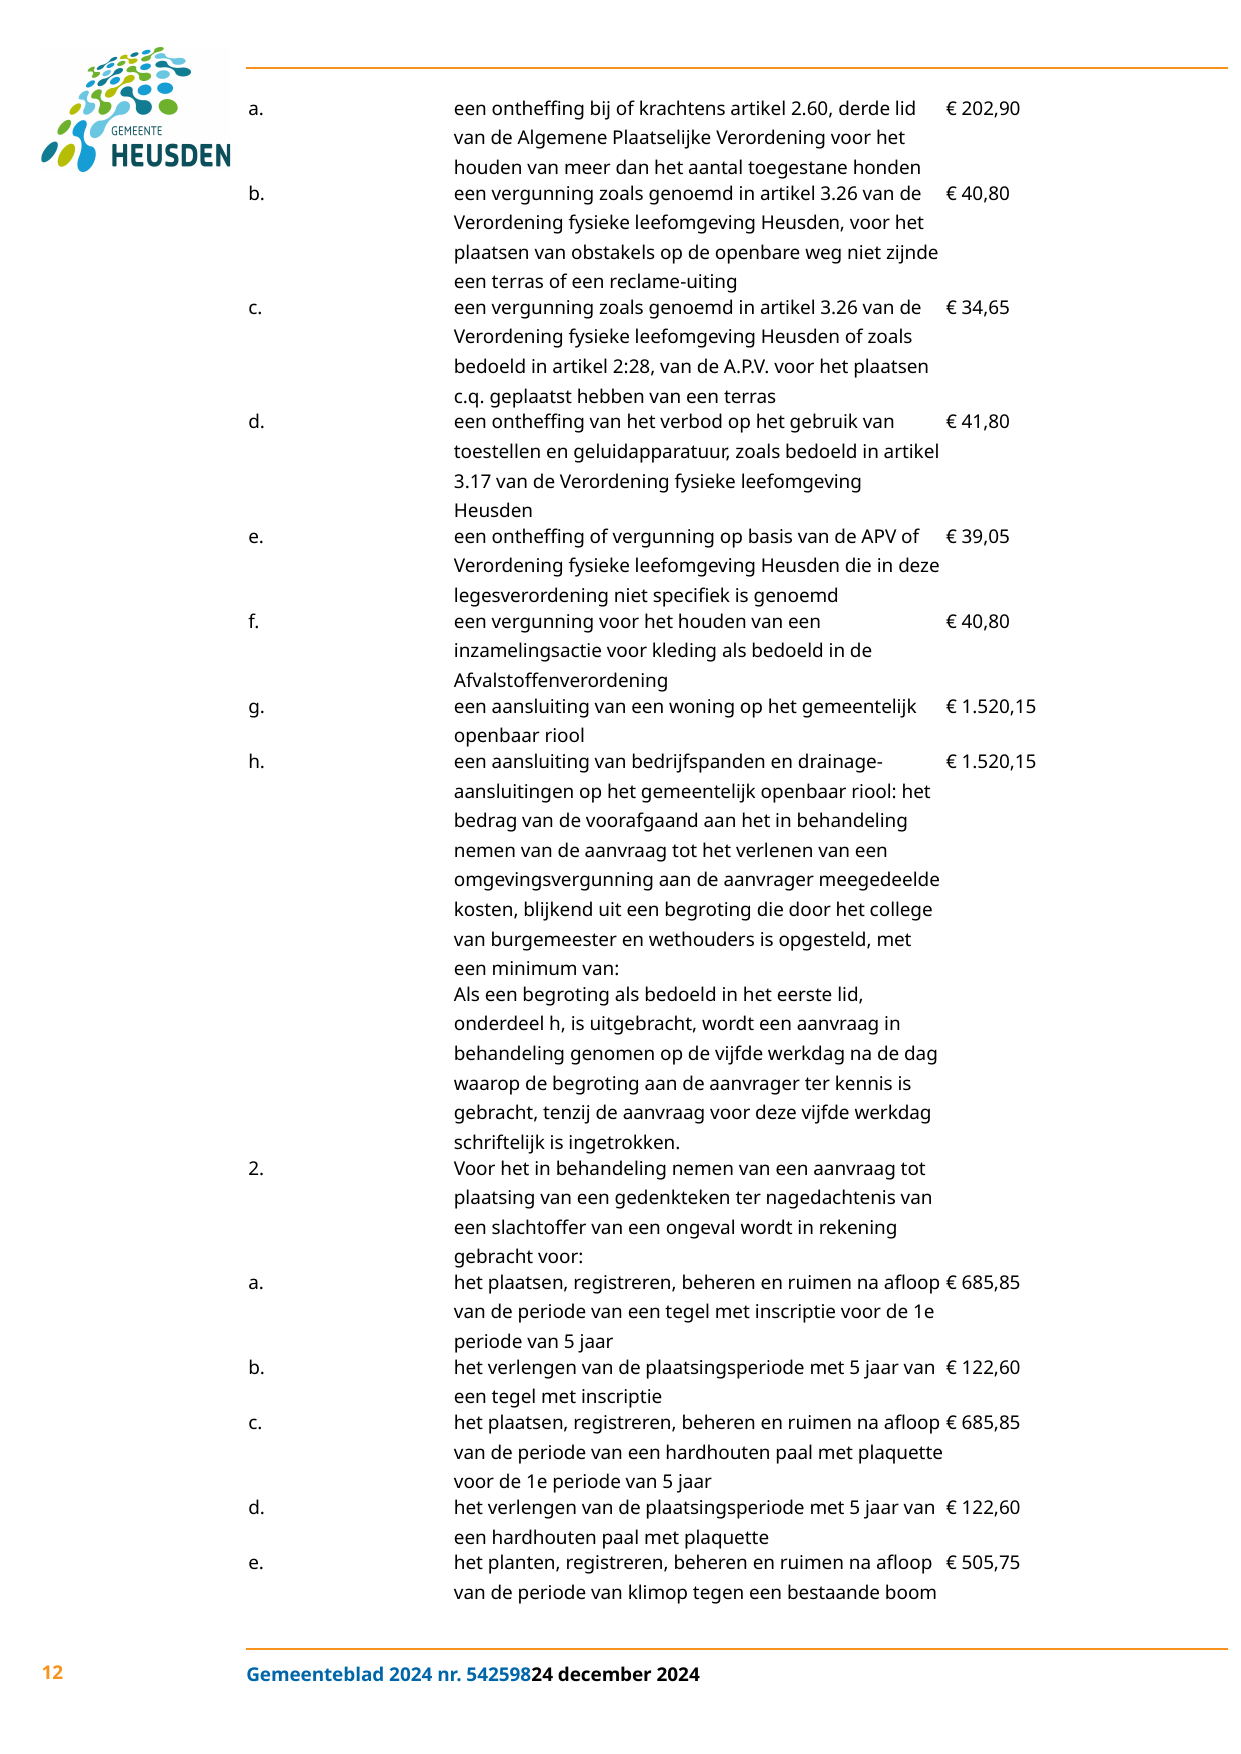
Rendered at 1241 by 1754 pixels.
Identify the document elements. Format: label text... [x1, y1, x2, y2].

table_cell d. [248, 409, 454, 523]
table_cell een aansluiting van een woning op het gemeentelijk openbaar riool [454, 693, 946, 748]
table_cell € 40,80 [946, 608, 1152, 693]
table_cell € 41,80 [946, 409, 1152, 523]
picture [41, 47, 231, 172]
table_cell het verlengen van de plaatsingsperiode met 5 jaar van een hardhouten paal met plaquette [454, 1494, 946, 1549]
table_cell € 40,80 [946, 180, 1152, 294]
table_cell b. [248, 1354, 454, 1409]
table_cell Als een begroting als bedoeld in het eerste lid, onderdeel h, is uitgebracht, wordt een aanvraag in behandeling genomen op de vijfde werkdag na de dag waarop de begroting aan de aanvrager ter kennis is gebracht, tenzij de aanvraag voor deze vijfde werkdag schriftelijk is ingetrokken. [454, 981, 946, 1155]
table_cell h. [248, 748, 454, 981]
table_cell [248, 981, 454, 1155]
table_cell € 34,65 [946, 294, 1152, 409]
table_cell € 39,05 [946, 523, 1152, 608]
table_cell een ontheffing van het verbod op het gebruik van toestellen en geluidapparatuur, zoals bedoeld in artikel 3.17 van de Verordening fysieke leefomgeving Heusden [454, 409, 946, 523]
table_cell d. [248, 1494, 454, 1549]
table_cell € 505,75 [946, 1550, 1152, 1605]
table_cell a. [248, 95, 454, 180]
table_cell het verlengen van de plaatsingsperiode met 5 jaar van een tegel met inscriptie [454, 1354, 946, 1409]
table_cell een vergunning zoals genoemd in artikel 3.26 van de Verordening fysieke leefomgeving Heusden of zoals bedoeld in artikel 2:28, van de A.P.V. voor het plaatsen c.q. geplaatst hebben van een terras [454, 294, 946, 409]
table_cell een ontheffing bij of krachtens artikel 2.60, derde lid van de Algemene Plaatselijke Verordening voor het houden van meer dan het aantal toegestane honden [454, 95, 946, 180]
table_cell b. [248, 180, 454, 294]
table_cell Voor het in behandeling nemen van een aanvraag tot plaatsing van een gedenkteken ter nagedachtenis van een slachtoffer van een ongeval wordt in rekening gebracht voor: [454, 1155, 946, 1269]
table_cell € 685,85 [946, 1409, 1152, 1494]
table_cell het plaatsen, registreren, beheren en ruimen na afloop van de periode van een hardhouten paal met plaquette voor de 1e periode van 5 jaar [454, 1409, 946, 1494]
table_cell € 122,60 [946, 1354, 1152, 1409]
table_cell a. [248, 1269, 454, 1354]
table_cell g. [248, 693, 454, 748]
table_cell € 1.520,15 [946, 693, 1152, 748]
table_cell € 122,60 [946, 1494, 1152, 1549]
table_cell het plaatsen, registreren, beheren en ruimen na afloop van de periode van een tegel met inscriptie voor de 1e periode van 5 jaar [454, 1269, 946, 1354]
table_cell een vergunning voor het houden van een inzamelingsactie voor kleding als bedoeld in de Afvalstoffenverordening [454, 608, 946, 693]
table_cell c. [248, 294, 454, 409]
table_cell het planten, registreren, beheren en ruimen na afloop van de periode van klimop tegen een bestaande boom [454, 1550, 946, 1605]
table_cell e. [248, 523, 454, 608]
table_cell [946, 1155, 1152, 1269]
table_cell een aansluiting van bedrijfspanden en drainage-aansluitingen op het gemeentelijk openbaar riool: het bedrag van de voorafgaand aan het in behandeling nemen van de aanvraag tot het verlenen van een omgevingsvergunning aan de aanvrager meegedeelde kosten, blijkend uit een begroting die door het college van burgemeester en wethouders is opgesteld, met een minimum van: [454, 748, 946, 981]
table_cell [946, 981, 1152, 1155]
table_cell 2. [248, 1155, 454, 1269]
table_cell een ontheffing of vergunning op basis van de APV of Verordening fysieke leefomgeving Heusden die in deze legesverordening niet specifiek is genoemd [454, 523, 946, 608]
table_cell € 1.520,15 [946, 748, 1152, 981]
table_cell € 202,90 [946, 95, 1152, 180]
table_cell e. [248, 1550, 454, 1605]
table_cell f. [248, 608, 454, 693]
table_cell een vergunning zoals genoemd in artikel 3.26 van de Verordening fysieke leefomgeving Heusden, voor het plaatsen van obstakels op de openbare weg niet zijnde een terras of een reclame-uiting [454, 180, 946, 294]
table_cell c. [248, 1409, 454, 1494]
table_cell € 685,85 [946, 1269, 1152, 1354]
